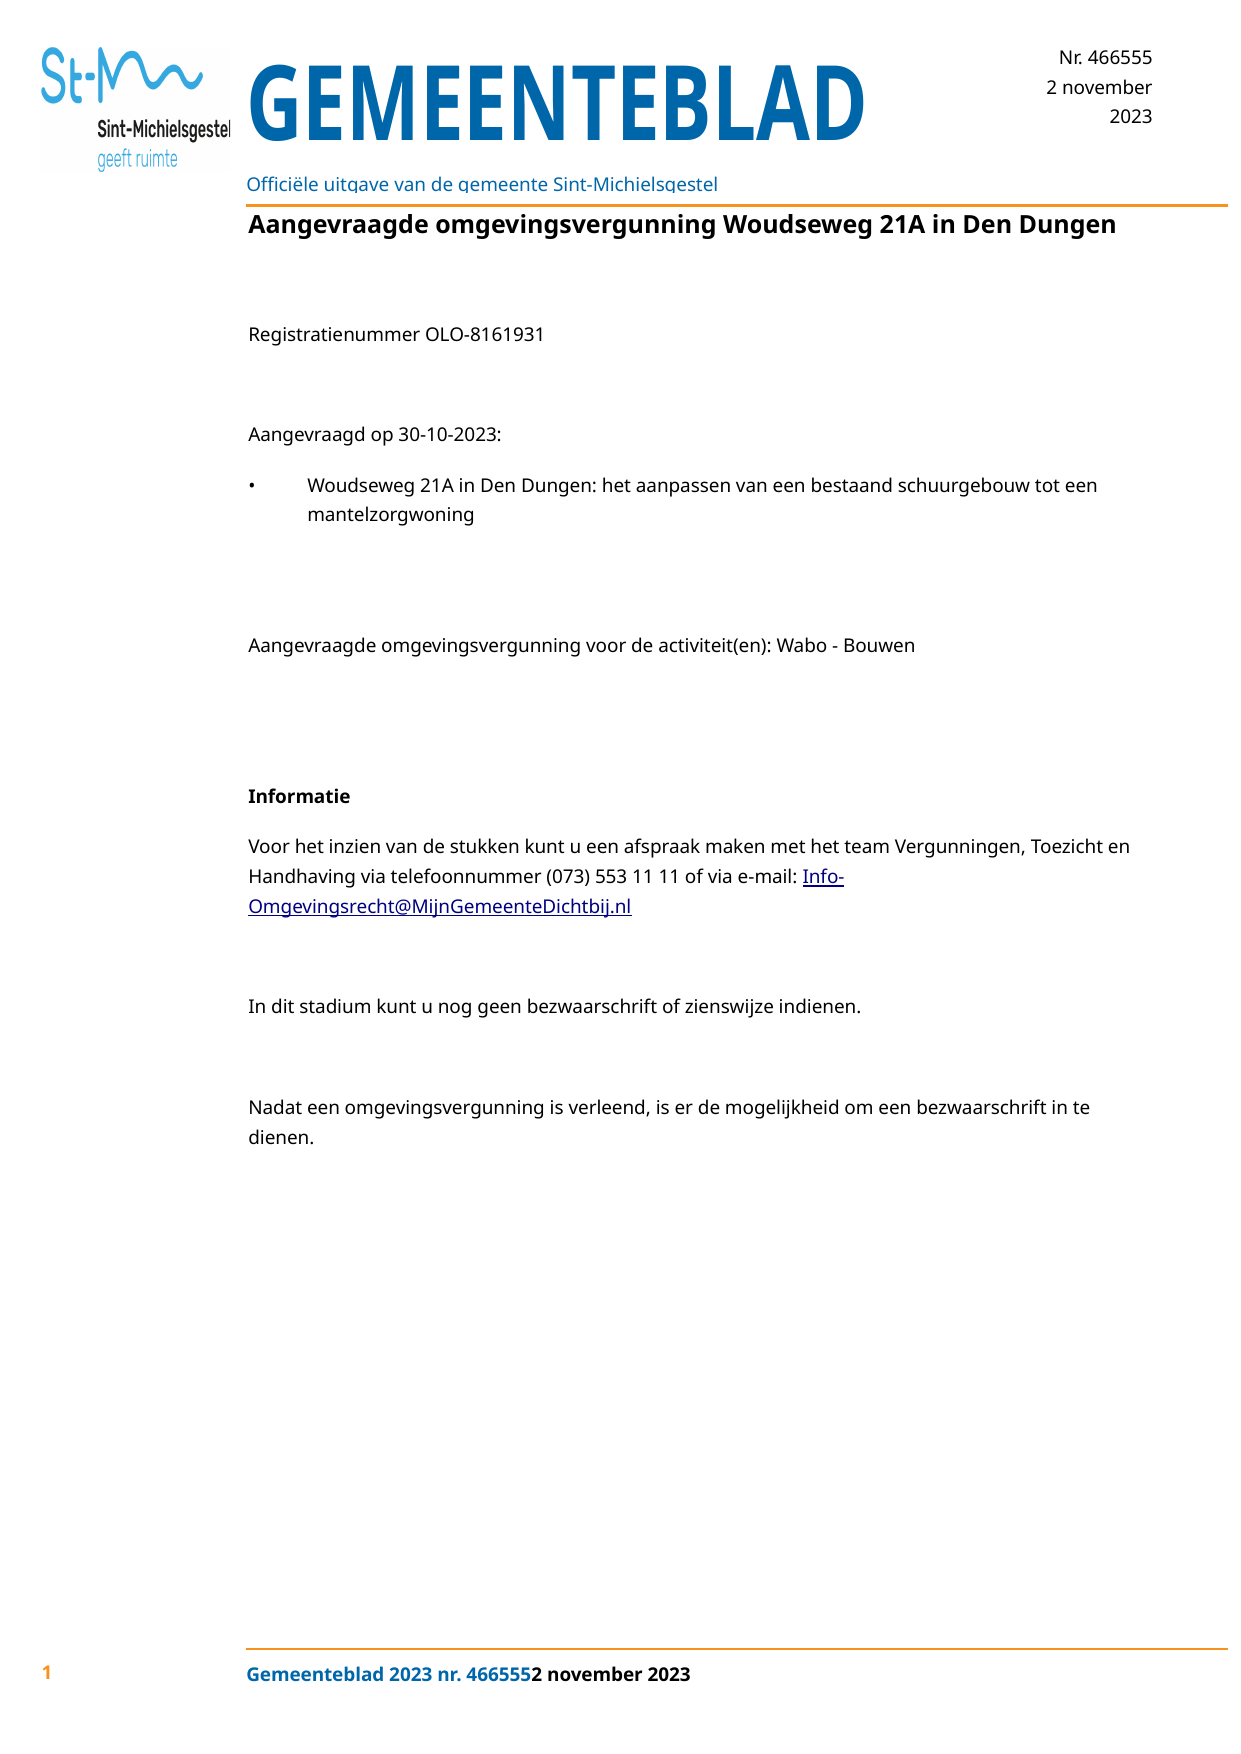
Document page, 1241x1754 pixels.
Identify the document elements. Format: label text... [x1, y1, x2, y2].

text Aangevraagde omgevingsvergunning voor de activiteit(en): Wabo - Bouwen [248, 632, 1152, 658]
text Registratienummer OLO-8161931 [248, 321, 1152, 346]
text Aangevraagd op 30-10-2023: [248, 422, 1152, 447]
list Woudseweg 21A in Den Dungen: het aanpassen van een bestaand schuurgebouw tot een mantelzorgwoning [248, 472, 1152, 527]
text Aangevraagde omgevingsvergunning Woudseweg 21A in Den Dungen [248, 207, 1152, 241]
picture [41, 47, 231, 172]
text In dit stadium kunt u nog geen bezwaarschrift of zienswijze indienen. [248, 994, 1152, 1019]
text Voor het inzien van de stukken kunt u een afspraak maken met het team Vergunningen, Toezicht en Handhaving via telefoonnummer (073) 553 11 11 of via e-mail: Info-Omgevingsrecht@MijnGemeenteDichtbij.nl [248, 834, 1152, 918]
text Nadat een omgevingsvergunning is verleend, is er de mogelijkheid om een bezwaarschrift in te dienen. [248, 1094, 1152, 1150]
text Informatie [248, 783, 1152, 809]
